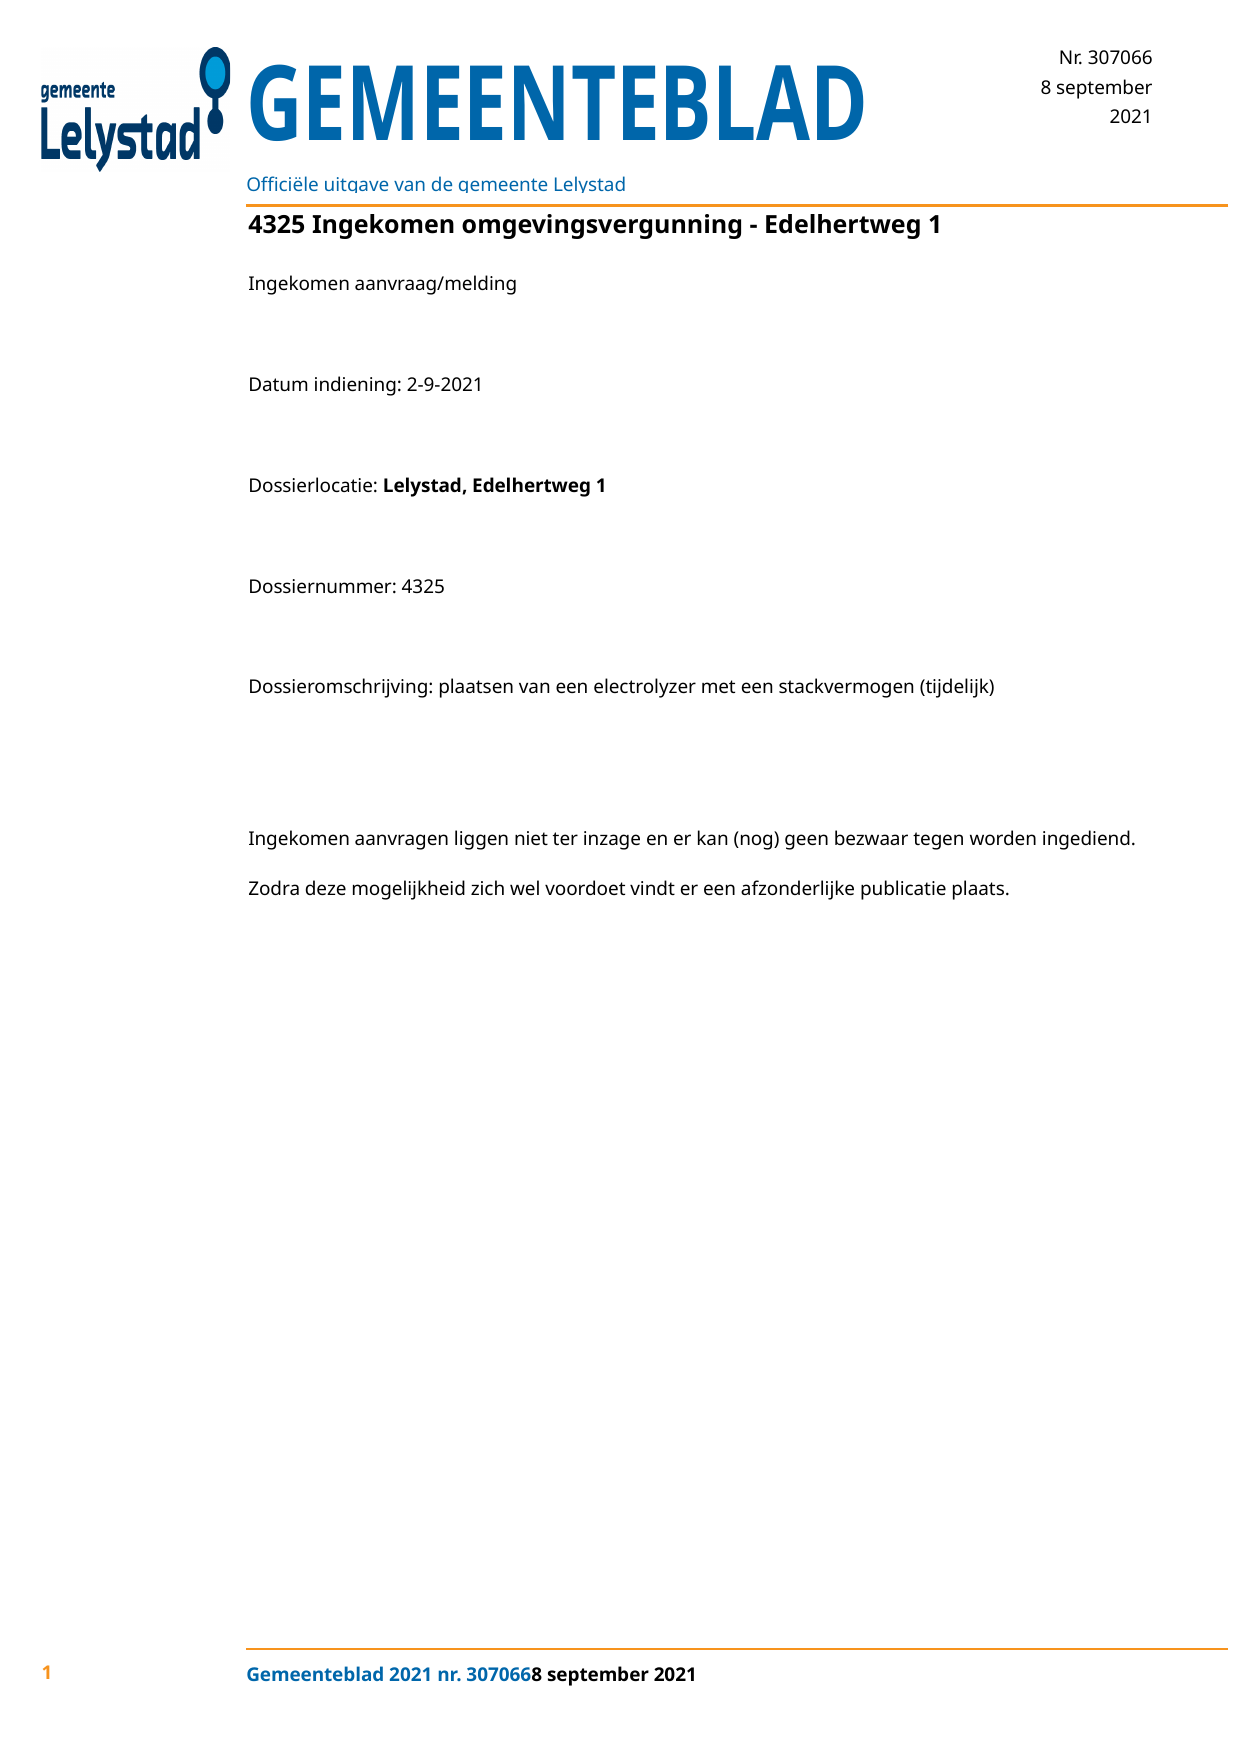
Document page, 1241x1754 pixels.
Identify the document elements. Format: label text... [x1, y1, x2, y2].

text Datum indiening: 2-9-2021 [248, 371, 1152, 397]
text Ingekomen aanvraag/melding [248, 270, 1152, 296]
text Zodra deze mogelijkheid zich wel voordoet vindt er een afzonderlijke publicatie plaats. [248, 875, 1152, 901]
text Ingekomen aanvragen liggen niet ter inzage en er kan (nog) geen bezwaar tegen worden ingediend. [248, 825, 1152, 851]
text Dossiernummer: 4325 [248, 573, 1152, 598]
text Dossieromschrijving: plaatsen van een electrolyzer met een stackvermogen (tijdelijk) [248, 674, 1152, 699]
text 4325 Ingekomen omgevingsvergunning - Edelhertweg 1 [248, 207, 1152, 241]
text Dossierlocatie: Lelystad, Edelhertweg 1 [248, 472, 1152, 498]
picture [41, 47, 231, 172]
